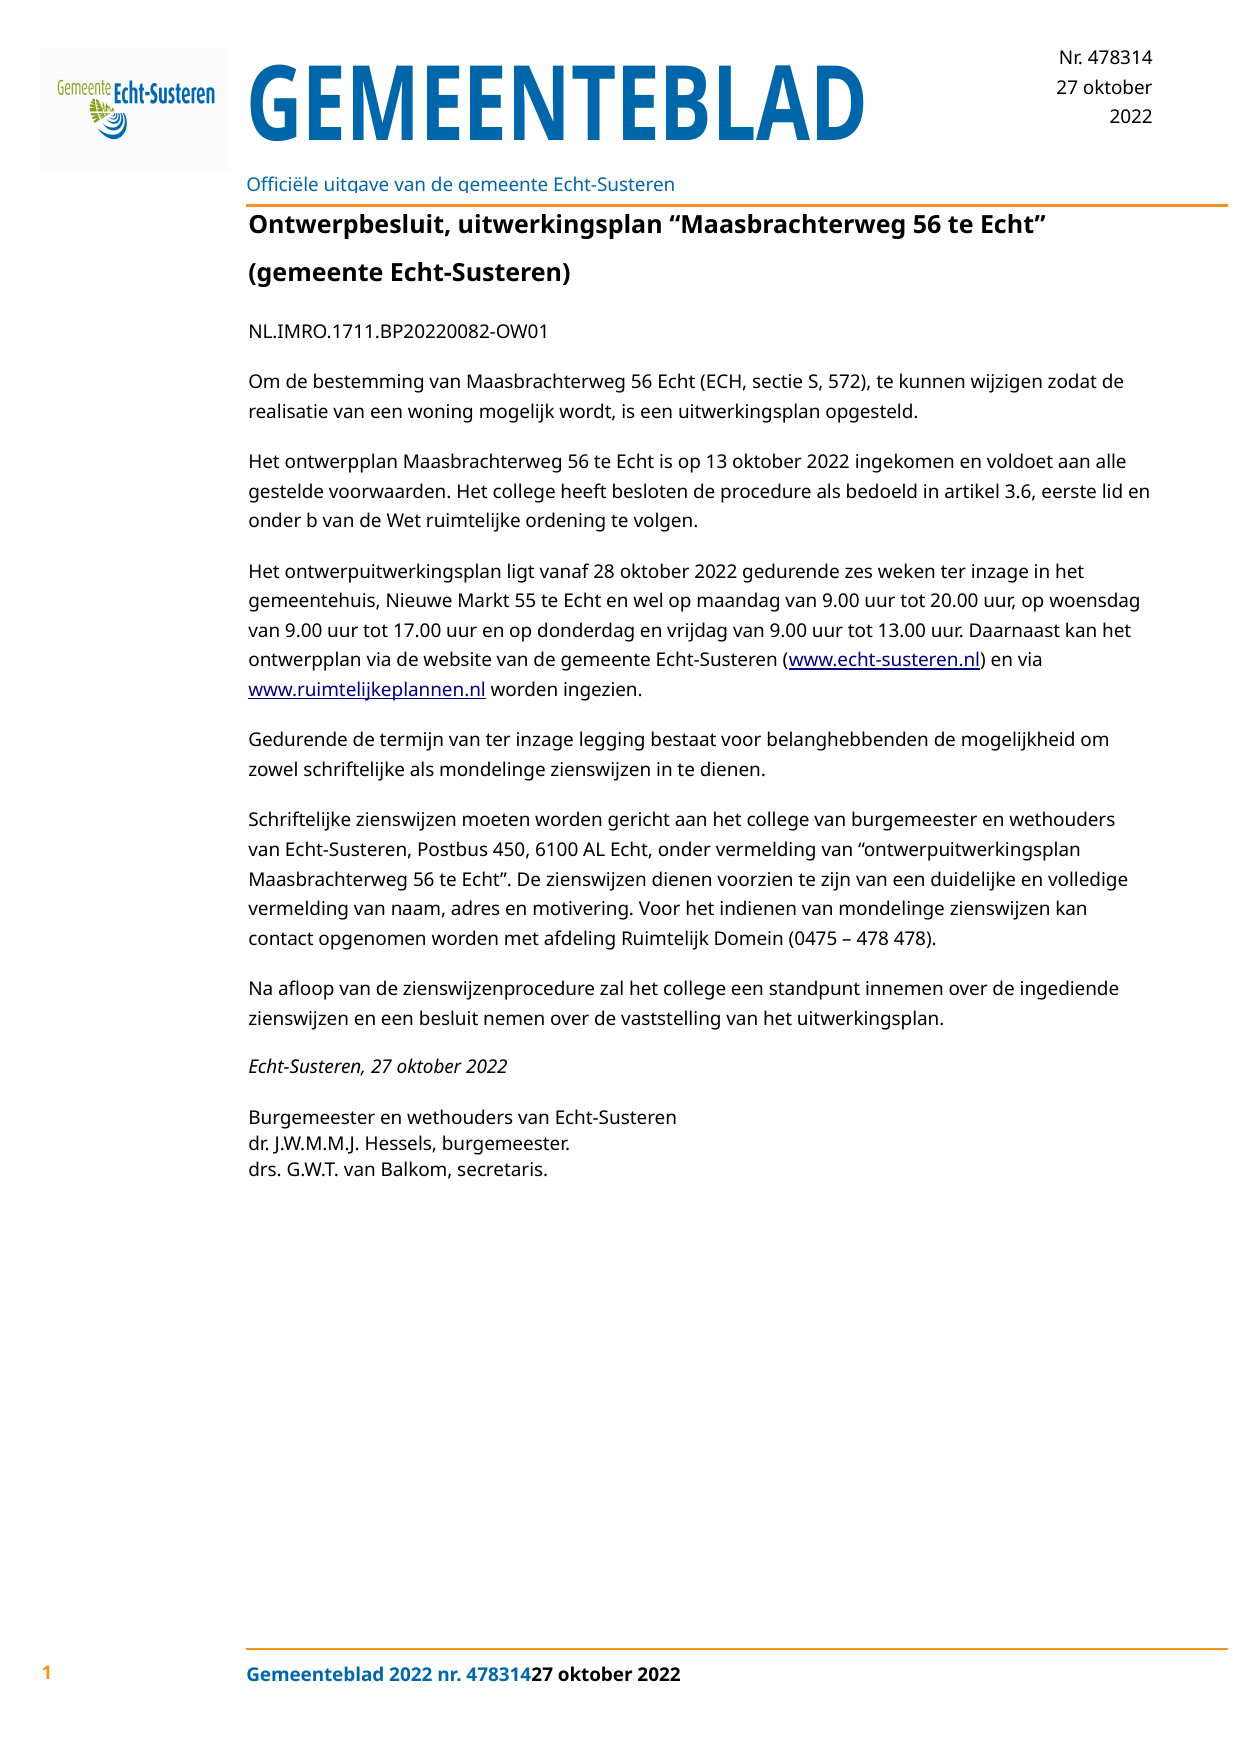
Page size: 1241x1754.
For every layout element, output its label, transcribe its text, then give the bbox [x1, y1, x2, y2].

text Schriftelijke zienswijzen moeten worden gericht aan het college van burgemeester en wethouders van Echt-Susteren, Postbus 450, 6100 AL Echt, onder vermelding van “ontwerpuitwerkingsplan Maasbrachterweg 56 te Echt”. De zienswijzen dienen voorzien te zijn van een duidelijke en volledige vermelding van naam, adres en motivering. Voor het indienen van mondelinge zienswijzen kan contact opgenomen worden met afdeling Ruimtelijk Domein (0475 – 478 478). [248, 807, 1152, 951]
text Het ontwerpplan Maasbrachterweg 56 te Echt is op 13 oktober 2022 ingekomen en voldoet aan alle gestelde voorwaarden. Het college heeft besloten de procedure als bedoeld in artikel 3.6, eerste lid en onder b van de Wet ruimtelijke ordening te volgen. [248, 448, 1152, 533]
text Na afloop van de zienswijzenprocedure zal het college een standpunt innemen over de ingediende zienswijzen en een besluit nemen over de vaststelling van het uitwerkingsplan. [248, 975, 1152, 1031]
text Om de bestemming van Maasbrachterweg 56 Echt (ECH, sectie S, 572), te kunnen wijzigen zodat de realisatie van een woning mogelijk wordt, is een uitwerkingsplan opgesteld. [248, 368, 1152, 424]
text Gedurende de termijn van ter inzage legging bestaat voor belanghebbenden de mogelijkheid om zowel schriftelijke als mondelinge zienswijzen in te dienen. [248, 727, 1152, 782]
text Het ontwerpuitwerkingsplan ligt vanaf 28 oktober 2022 gedurende zes weken ter inzage in het gemeentehuis, Nieuwe Markt 55 te Echt en wel op maandag van 9.00 uur tot 20.00 uur, op woensdag van 9.00 uur tot 17.00 uur en op donderdag en vrijdag van 9.00 uur tot 13.00 uur. Daarnaast kan het ontwerpplan via de website van de gemeente Echt-Susteren (www.echt-susteren.nl) en via www.ruimtelijkeplannen.nl worden ingezien. [248, 558, 1152, 702]
picture [41, 47, 231, 172]
text Ontwerpbesluit, uitwerkingsplan “Maasbrachterweg 56 te Echt” (gemeente Echt-Susteren) [248, 207, 1152, 288]
text drs. G.W.T. van Balkom, secretaris. [248, 1156, 1152, 1181]
text dr. J.W.M.M.J. Hessels, burgemeester. [248, 1130, 1152, 1156]
text Echt-Susteren, 27 oktober 2022 [248, 1053, 1152, 1078]
text NL.IMRO.1711.BP20220082-OW01 [248, 318, 1152, 344]
text Burgemeester en wethouders van Echt-Susteren [248, 1104, 1152, 1130]
